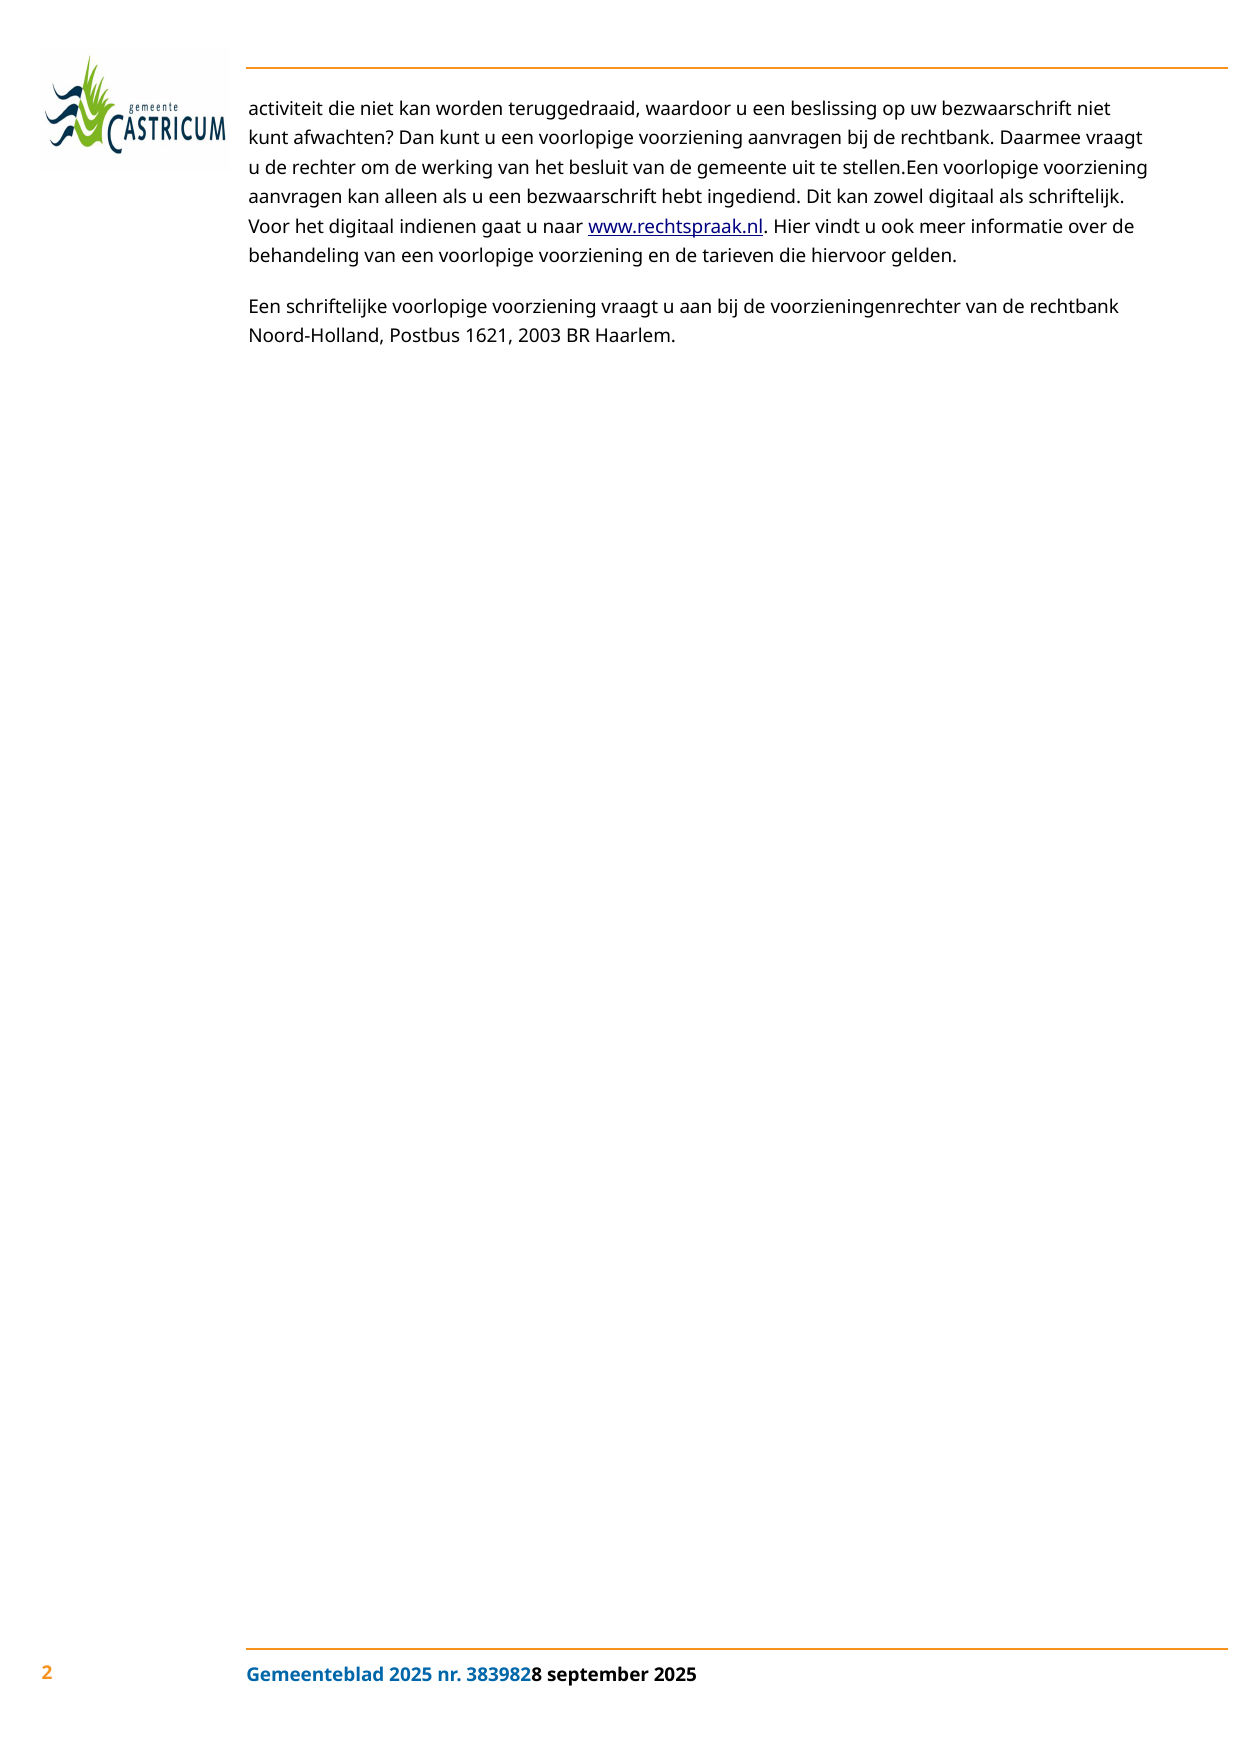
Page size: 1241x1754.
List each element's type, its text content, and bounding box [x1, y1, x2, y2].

text activiteit die niet kan worden teruggedraaid, waardoor u een beslissing op uw bezwaarschrift niet kunt afwachten? Dan kunt u een voorlopige voorziening aanvragen bij de rechtbank. Daarmee vraagt u de rechter om de werking van het besluit van de gemeente uit te stellen.Een voorlopige voorziening aanvragen kan alleen als u een bezwaarschrift hebt ingediend. Dit kan zowel digitaal als schriftelijk. Voor het digitaal indienen gaat u naar www.rechtspraak.nl. Hier vindt u ook meer informatie over de behandeling van een voorlopige voorziening en de tarieven die hiervoor gelden. [248, 95, 1152, 268]
picture [41, 47, 231, 172]
text Een schriftelijke voorlopige voorziening vraagt u aan bij de voorzieningenrechter van de rechtbank Noord-Holland, Postbus 1621, 2003 BR Haarlem. [248, 293, 1152, 348]
